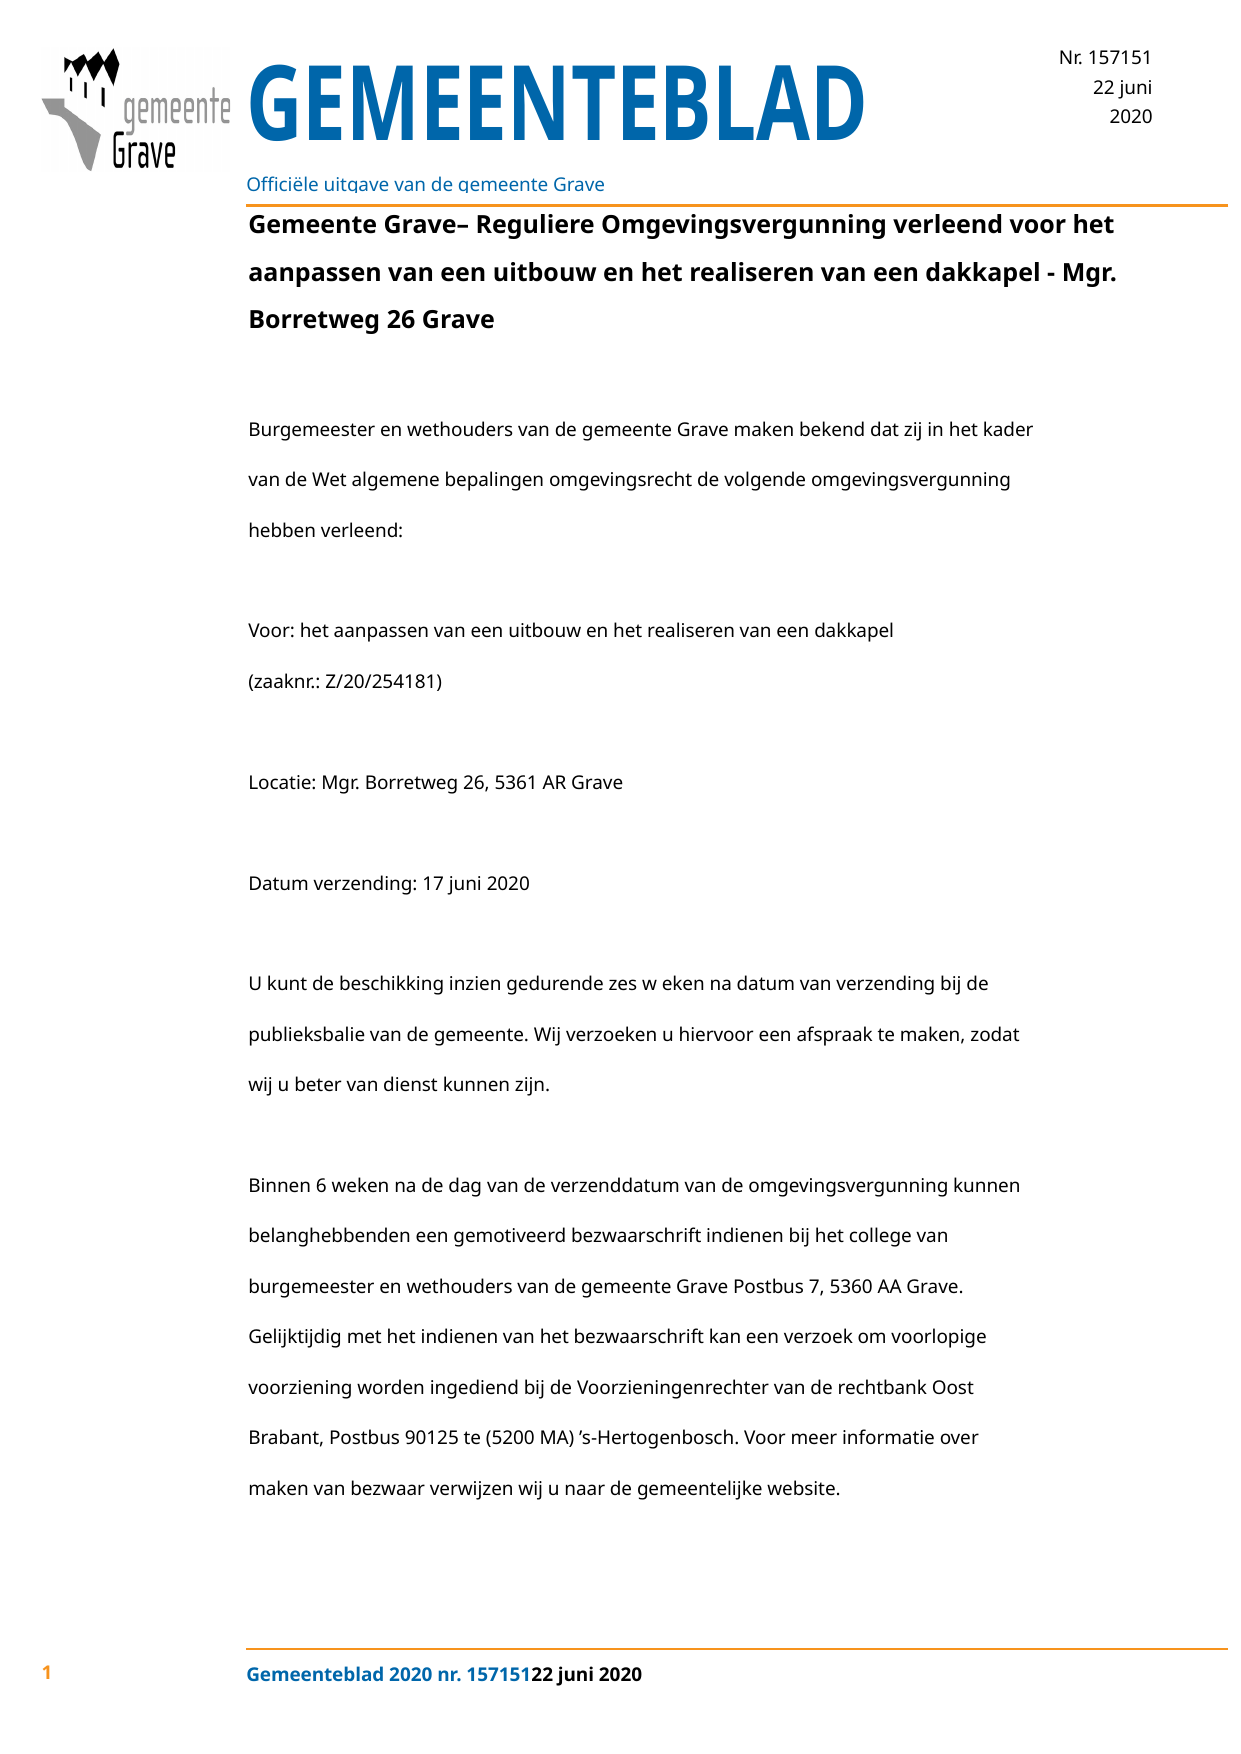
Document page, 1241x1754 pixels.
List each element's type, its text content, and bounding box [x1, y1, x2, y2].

text Voor: het aanpassen van een uitbouw en het realiseren van een dakkapel [248, 618, 1152, 643]
text Burgemeester en wethouders van de gemeente Grave maken bekend dat zij in het kader [248, 416, 1152, 442]
text Locatie: Mgr. Borretweg 26, 5361 AR Grave [248, 769, 1152, 794]
text (zaaknr.: Z/20/254181) [248, 668, 1152, 694]
text hebben verleend: [248, 517, 1152, 542]
text belanghebbenden een gemotiveerd bezwaarschrift indienen bij het college van [248, 1223, 1152, 1248]
text Datum verzending: 17 juni 2020 [248, 870, 1152, 895]
text Brabant, Postbus 90125 te (5200 MA) ’s-Hertogenbosch. Voor meer informatie over [248, 1424, 1152, 1450]
text U kunt de beschikking inzien gedurende zes w eken na datum van verzending bij de [248, 971, 1152, 996]
text Gemeente Grave– Reguliere Omgevingsvergunning verleend voor het aanpassen van een uitbouw en het realiseren van een dakkapel - Mgr. Borretweg 26 Grave [248, 207, 1152, 336]
picture [41, 47, 231, 172]
text publieksbalie van de gemeente. Wij verzoeken u hiervoor een afspraak te maken, zodat [248, 1021, 1152, 1047]
text burgemeester en wethouders van de gemeente Grave Postbus 7, 5360 AA Grave. [248, 1273, 1152, 1299]
text maken van bezwaar verwijzen wij u naar de gemeentelijke website. [248, 1475, 1152, 1500]
text Binnen 6 weken na de dag van de verzenddatum van de omgevingsvergunning kunnen [248, 1172, 1152, 1198]
text van de Wet algemene bepalingen omgevingsrecht de volgende omgevingsvergunning [248, 466, 1152, 492]
text wij u beter van dienst kunnen zijn. [248, 1071, 1152, 1097]
text voorziening worden ingediend bij de Voorzieningenrechter van de rechtbank Oost [248, 1374, 1152, 1399]
text Gelijktijdig met het indienen van het bezwaarschrift kan een verzoek om voorlopige [248, 1323, 1152, 1349]
